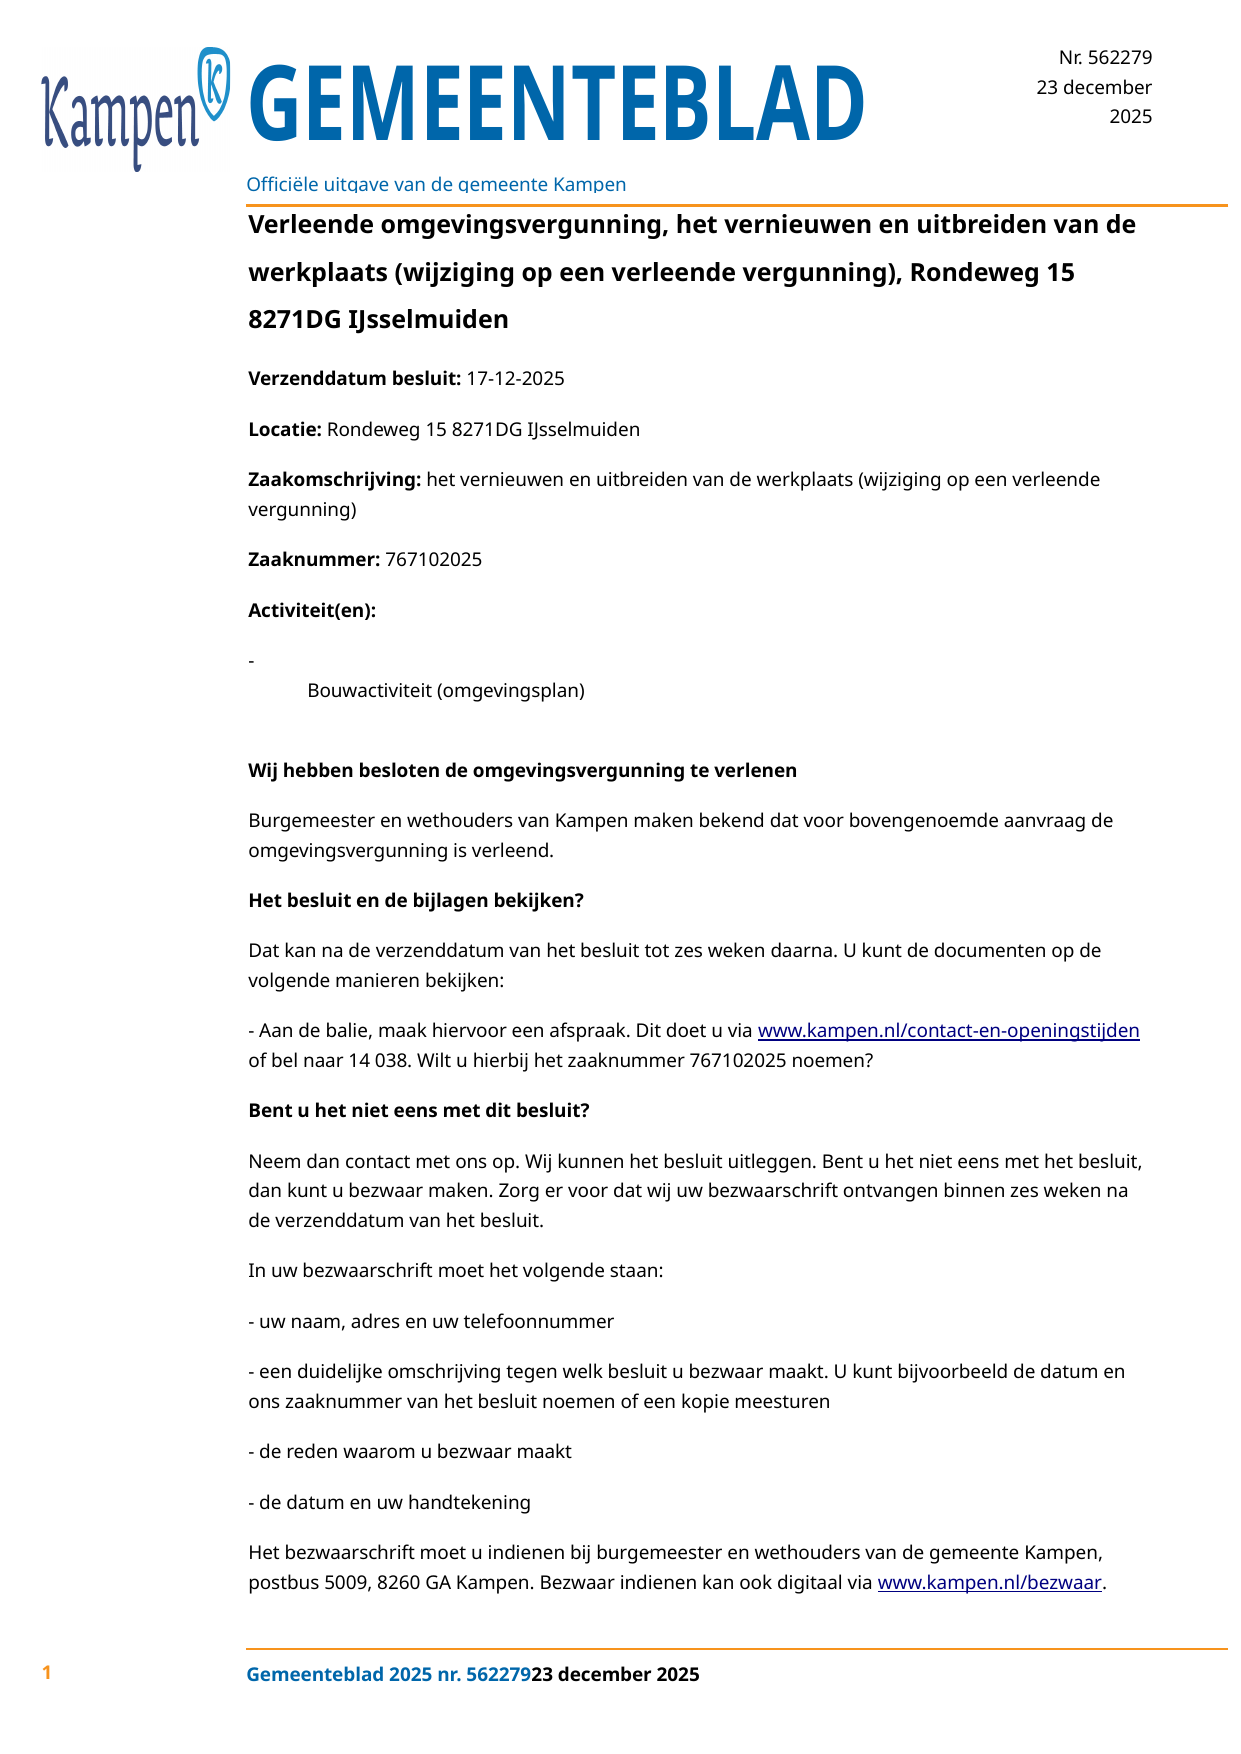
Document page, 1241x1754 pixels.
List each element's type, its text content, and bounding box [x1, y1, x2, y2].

text - Aan de balie, maak hiervoor een afspraak. Dit doet u via www.kampen.nl/contact-en-openingstijden of bel naar 14 038. Wilt u hierbij het zaaknummer 767102025 noemen? [248, 1018, 1152, 1073]
text Het bezwaarschrift moet u indienen bij burgemeester en wethouders van de gemeente Kampen, postbus 5009, 8260 GA Kampen. Bezwaar indienen kan ook digitaal via www.kampen.nl/bezwaar. [248, 1539, 1152, 1594]
text Locatie: Rondeweg 15 8271DG IJsselmuiden [248, 416, 1152, 442]
text - de reden waarom u bezwaar maakt [248, 1438, 1152, 1464]
text Neem dan contact met ons op. Wij kunnen het besluit uitleggen. Bent u het niet eens met het besluit, dan kunt u bezwaar maken. Zorg er voor dat wij uw bezwaarschrift ontvangen binnen zes weken na de verzenddatum van het besluit. [248, 1148, 1152, 1233]
list Bouwactiviteit (omgevingsplan) [248, 677, 1152, 702]
text Burgemeester en wethouders van Kampen maken bekend dat voor bovengenoemde aanvraag de omgevingsvergunning is verleend. [248, 807, 1152, 862]
text Het besluit en de bijlagen bekijken? [248, 887, 1152, 913]
text Zaakomschrijving: het vernieuwen en uitbreiden van de werkplaats (wijziging op een verleende vergunning) [248, 466, 1152, 522]
text In uw bezwaarschrift moet het volgende staan: [248, 1258, 1152, 1283]
text Wij hebben besloten de omgevingsvergunning te verlenen [248, 757, 1152, 782]
text Verleende omgevingsvergunning, het vernieuwen en uitbreiden van de werkplaats (wijziging op een verleende vergunning), Rondeweg 15 8271DG IJsselmuiden [248, 207, 1152, 336]
text Activiteit(en): [248, 597, 1152, 622]
picture [41, 47, 231, 172]
text - een duidelijke omschrijving tegen welk besluit u bezwaar maakt. U kunt bijvoorbeeld de datum en ons zaaknummer van het besluit noemen of een kopie meesturen [248, 1358, 1152, 1414]
text - de datum en uw handtekening [248, 1489, 1152, 1514]
text Bent u het niet eens met dit besluit? [248, 1098, 1152, 1123]
text - uw naam, adres en uw telefoonnummer [248, 1308, 1152, 1334]
text Dat kan na de verzenddatum van het besluit tot zes weken daarna. U kunt de documenten op de volgende manieren bekijken: [248, 938, 1152, 993]
text Verzenddatum besluit: 17-12-2025 [248, 366, 1152, 391]
text Zaaknummer: 767102025 [248, 546, 1152, 572]
